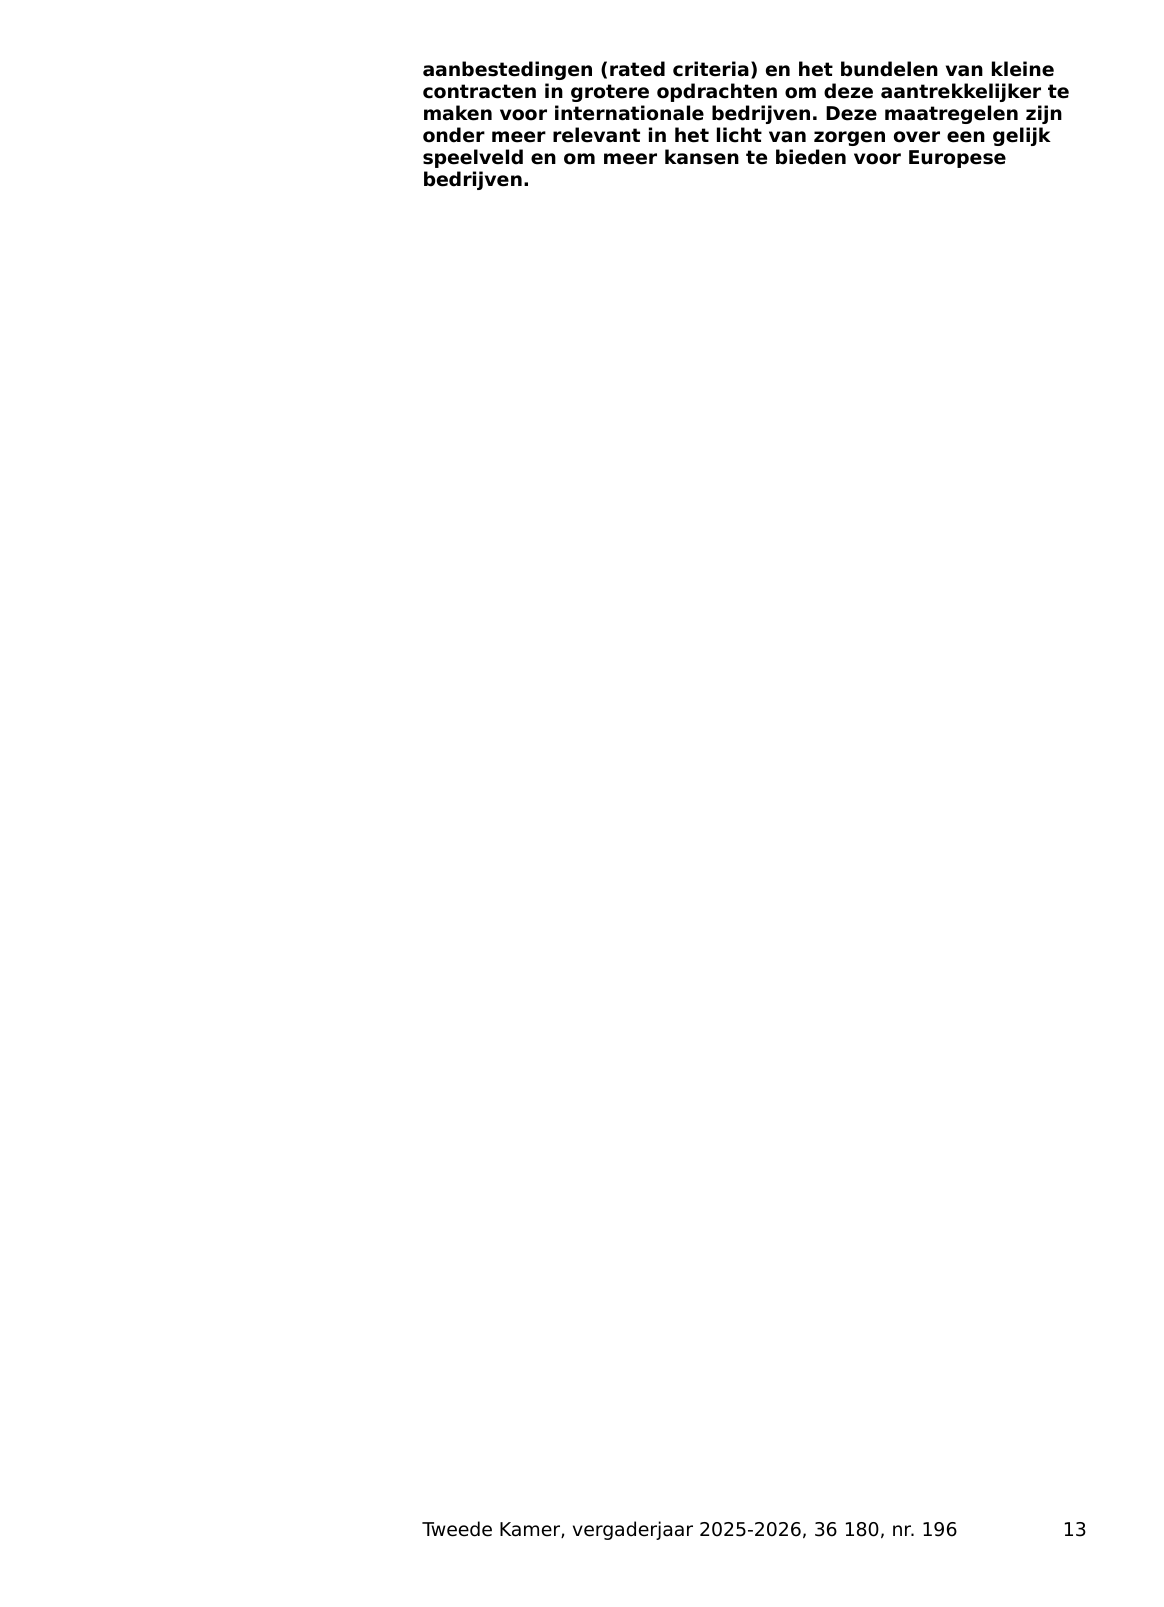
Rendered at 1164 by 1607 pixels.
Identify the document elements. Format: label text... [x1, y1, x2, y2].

text aanbestedingen (rated criteria) en het bundelen van kleine contracten in grotere opdrachten om deze aantrekkelijker te maken voor internationale bedrijven. Deze maatregelen zijn onder meer relevant in het licht van zorgen over een gelijk speelveld en om meer kansen te bieden voor Europese bedrijven. [422, 59, 1087, 191]
